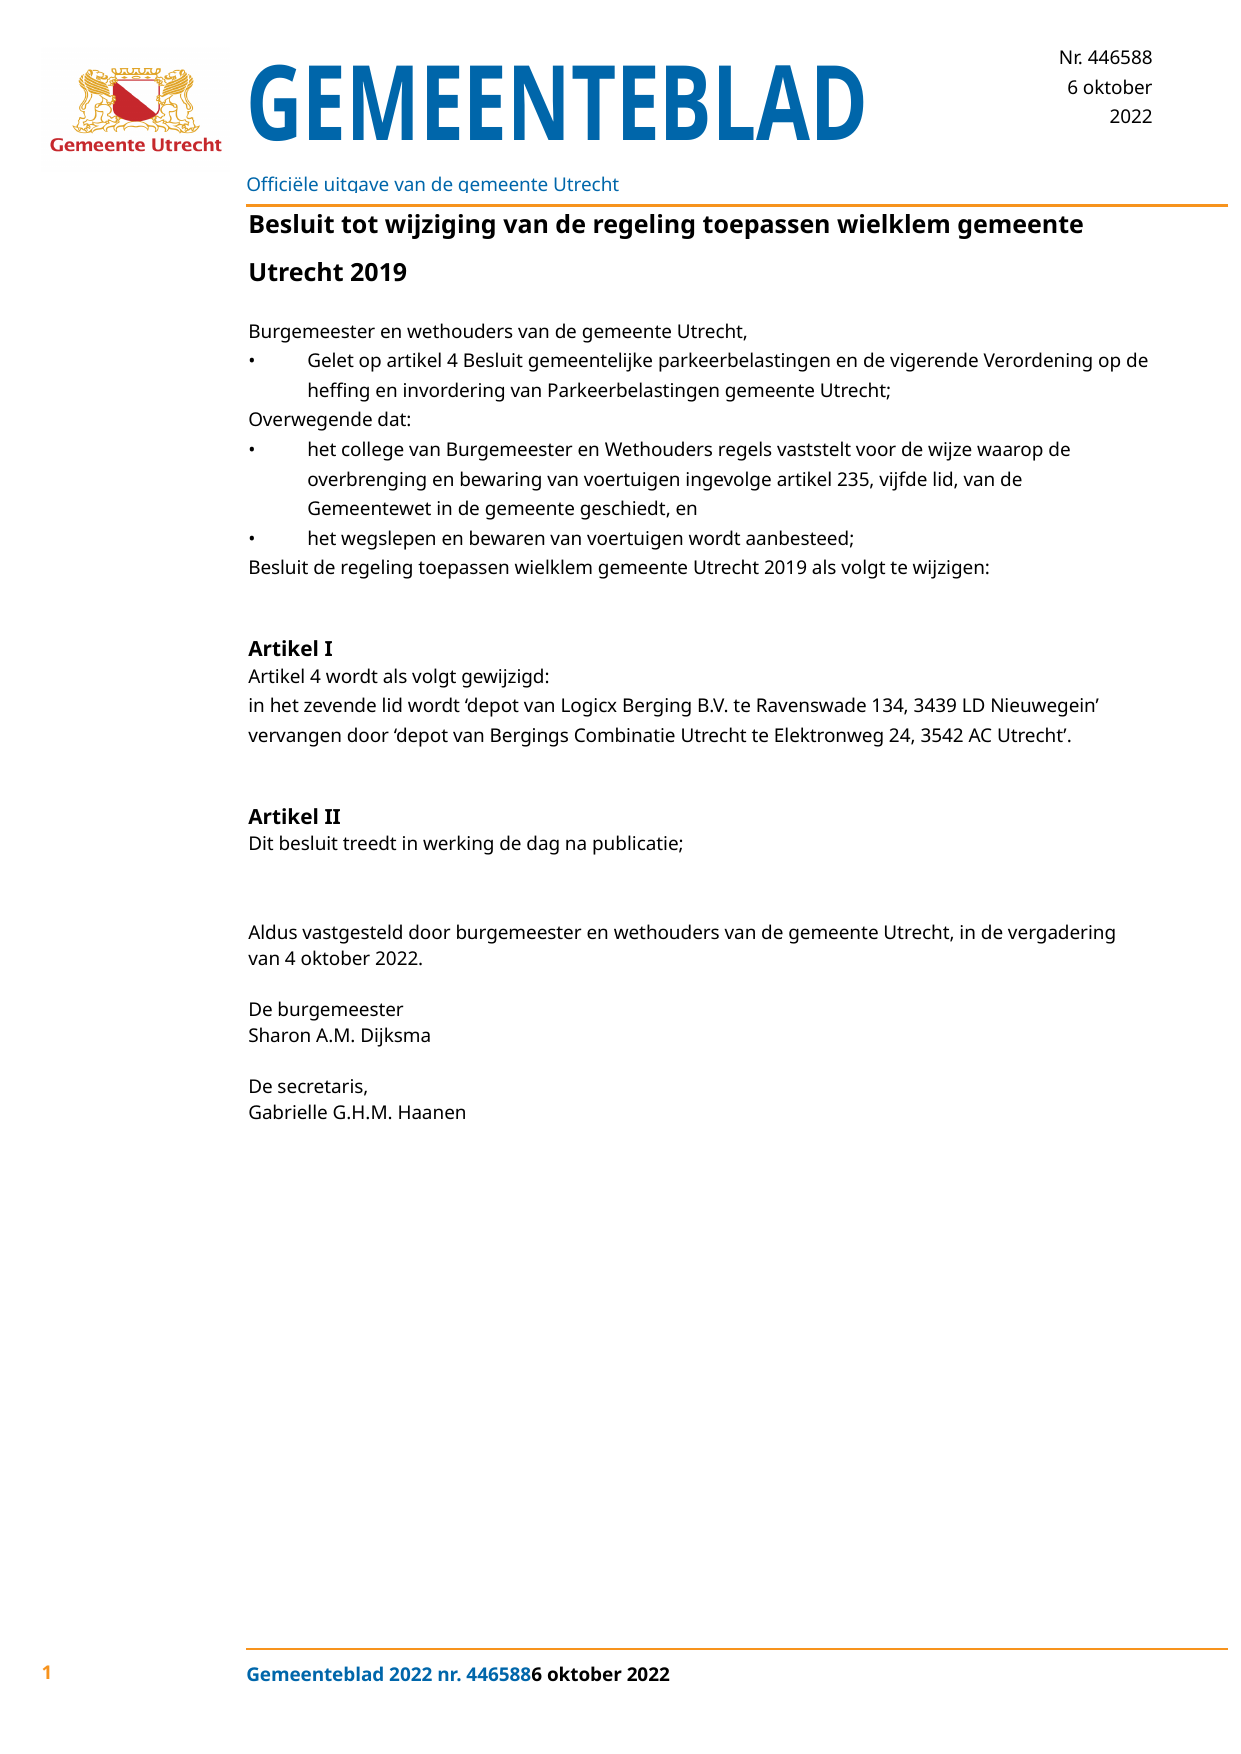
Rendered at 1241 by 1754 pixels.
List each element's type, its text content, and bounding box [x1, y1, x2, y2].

text Artikel II [248, 802, 1152, 831]
text Besluit tot wijziging van de regeling toepassen wielklem gemeente Utrecht 2019 [248, 207, 1152, 288]
text De burgemeester [248, 997, 1152, 1022]
picture [41, 47, 231, 172]
text Aldus vastgesteld door burgemeester en wethouders van de gemeente Utrecht, in de vergadering van 4 oktober 2022. [248, 919, 1152, 971]
list Gelet op artikel 4 Besluit gemeentelijke parkeerbelastingen en de vigerende Verordening op de heffing en invordering van Parkeerbelastingen gemeente Utrecht; [248, 347, 1152, 403]
text De secretaris, [248, 1074, 1152, 1099]
text Gabrielle G.H.M. Haanen [248, 1099, 1152, 1125]
text Sharon A.M. Dijksma [248, 1022, 1152, 1048]
text in het zevende lid wordt ‘depot van Logicx Berging B.V. te Ravenswade 134, 3439 LD Nieuwegein’ vervangen door ‘depot van Bergings Combinatie Utrecht te Elektronweg 24, 3542 AC Utrecht’. [248, 693, 1152, 748]
text Dit besluit treedt in werking de dag na publicatie; [248, 831, 1152, 856]
text Overwegende dat: [248, 407, 1152, 432]
text Artikel 4 wordt als volgt gewijzigd: [248, 663, 1152, 689]
text Burgemeester en wethouders van de gemeente Utrecht, [248, 318, 1152, 344]
text Artikel I [248, 634, 1152, 663]
list het wegslepen en bewaren van voertuigen wordt aanbesteed; [248, 525, 1152, 551]
list het college van Burgemeester en Wethouders regels vaststelt voor de wijze waarop de overbrenging en bewaring van voertuigen ingevolge artikel 235, vijfde lid, van de Gemeentewet in de gemeente geschiedt, en [248, 436, 1152, 521]
text Besluit de regeling toepassen wielklem gemeente Utrecht 2019 als volgt te wijzigen: [248, 554, 1152, 580]
